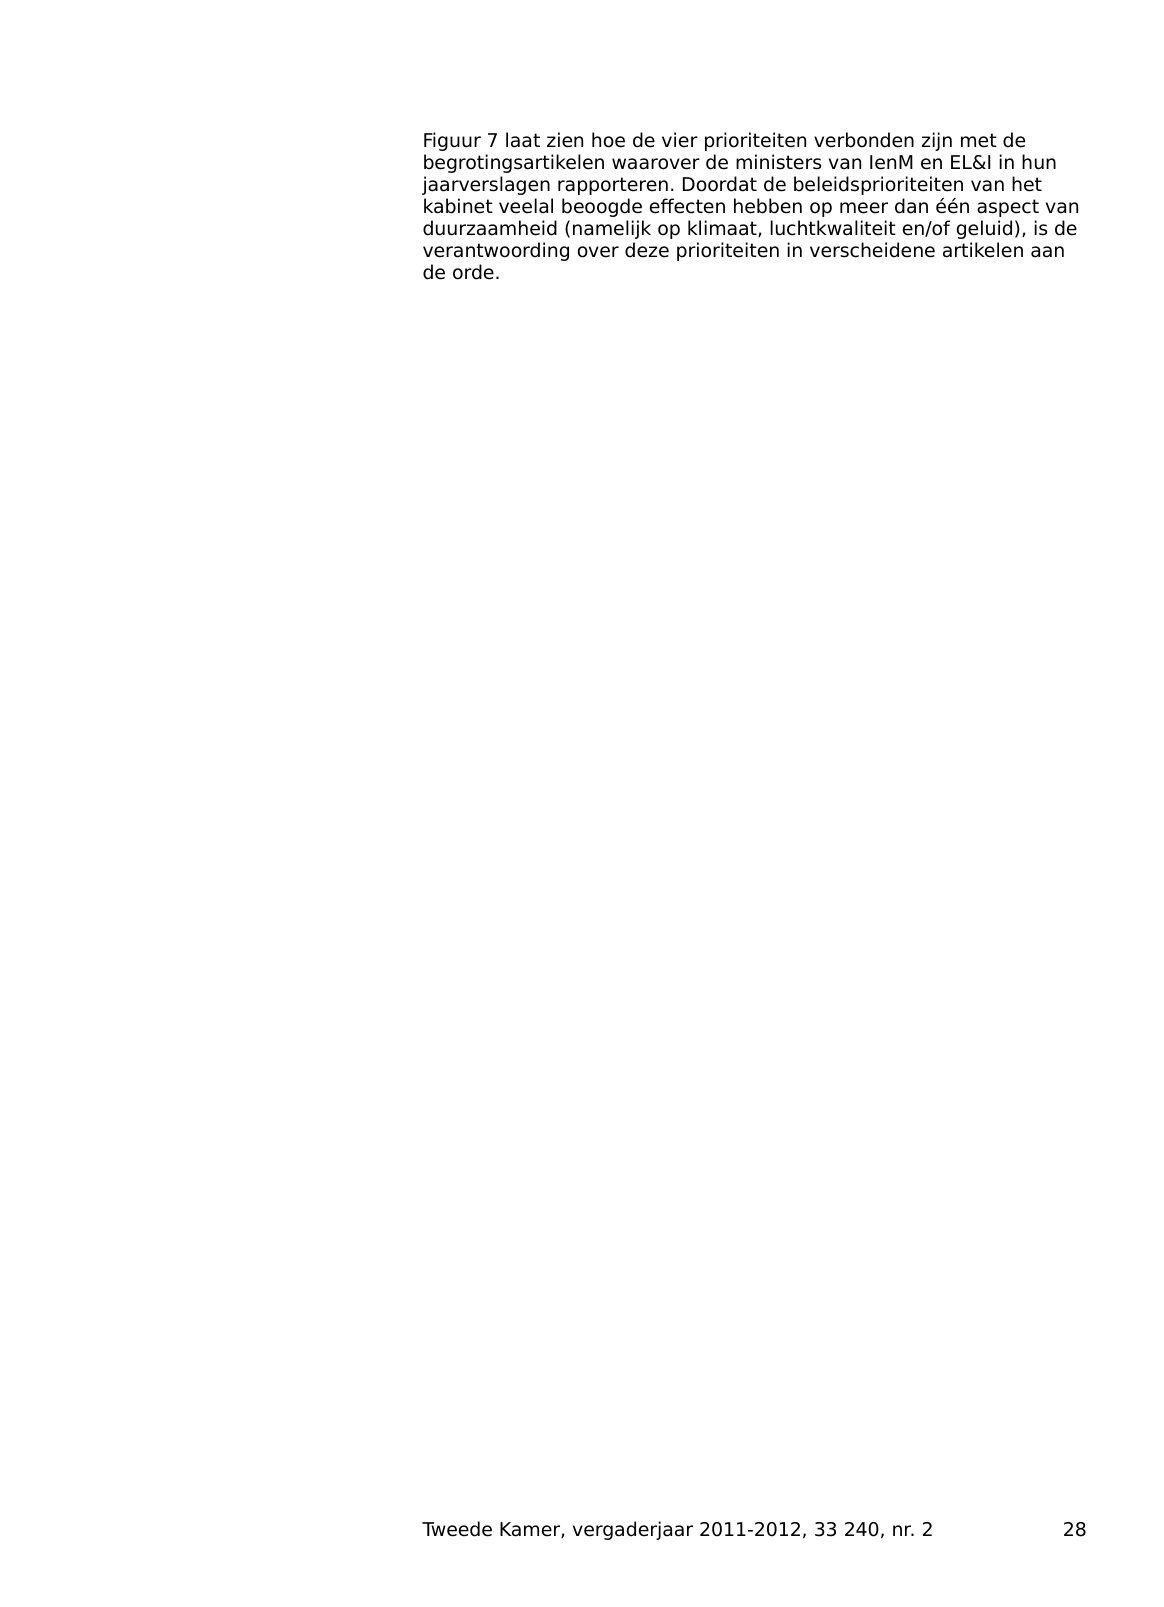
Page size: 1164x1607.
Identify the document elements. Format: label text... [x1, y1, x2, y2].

text Figuur 7 laat zien hoe de vier prioriteiten verbonden zijn met de begrotingsartikelen waarover de ministers van IenM en EL&I in hun jaarverslagen rapporteren. Doordat de beleidsprioriteiten van het kabinet veelal beoogde effecten hebben op meer dan één aspect van duurzaamheid (namelijk op klimaat, luchtkwaliteit en/of geluid), is de verantwoording over deze prioriteiten in verscheidene artikelen aan de orde. [422, 130, 1087, 284]
